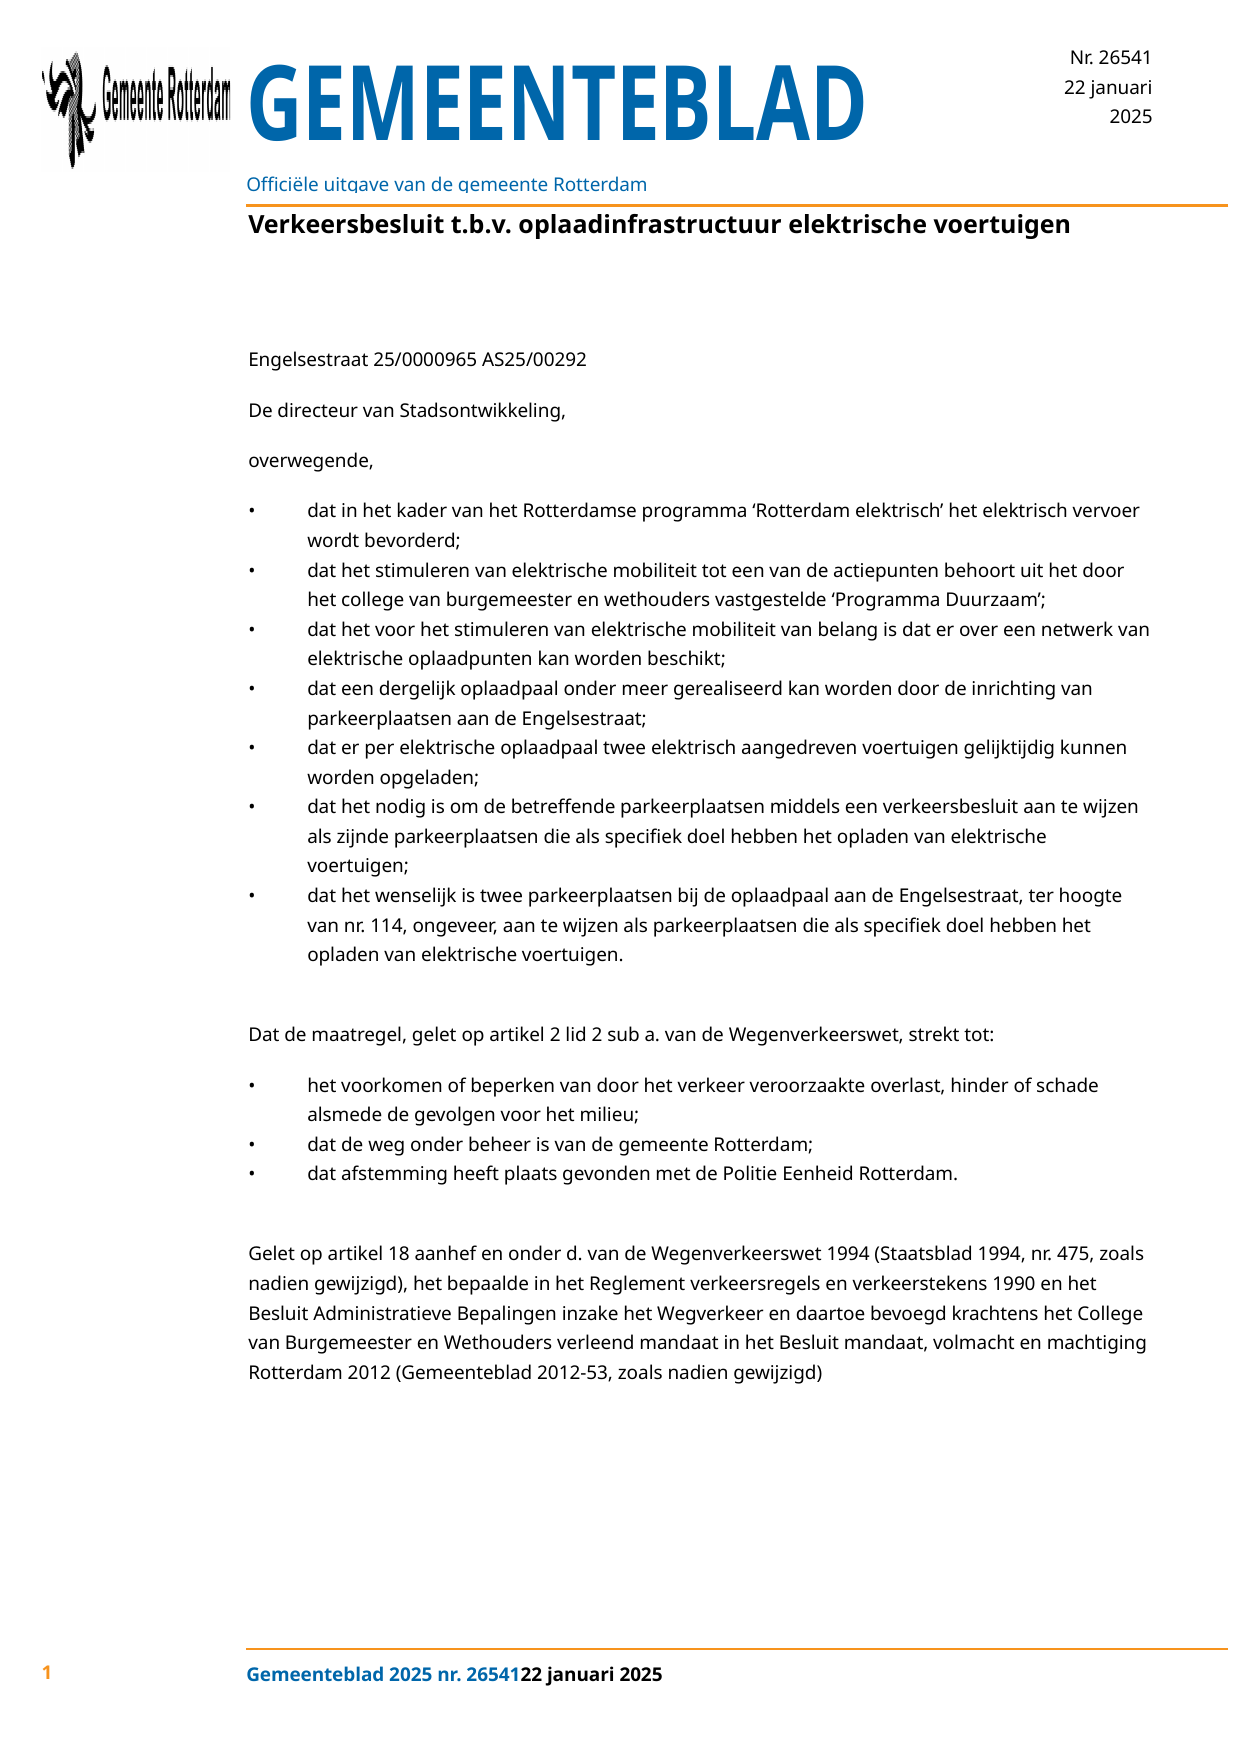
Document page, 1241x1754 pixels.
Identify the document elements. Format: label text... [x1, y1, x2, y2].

list dat er per elektrische oplaadpaal twee elektrisch aangedreven voertuigen gelijktijdig kunnen worden opgeladen; [248, 734, 1152, 790]
list dat in het kader van het Rotterdamse programma ‘Rotterdam elektrisch’ het elektrisch vervoer wordt bevorderd; [248, 498, 1152, 553]
list dat het voor het stimuleren van elektrische mobiliteit van belang is dat er over een netwerk van elektrische oplaadpunten kan worden beschikt; [248, 616, 1152, 671]
text Engelsestraat 25/0000965 AS25/00292 [248, 346, 1152, 372]
list dat het nodig is om de betreffende parkeerplaatsen middels een verkeersbesluit aan te wijzen als zijnde parkeerplaatsen die als specifiek doel hebben het opladen van elektrische voertuigen; [248, 793, 1152, 878]
text overwegende, [248, 447, 1152, 473]
text Verkeersbesluit t.b.v. oplaadinfrastructuur elektrische voertuigen [248, 207, 1152, 241]
list dat het stimuleren van elektrische mobiliteit tot een van de actiepunten behoort uit het door het college van burgemeester en wethouders vastgestelde ‘Programma Duurzaam’; [248, 557, 1152, 612]
list het voorkomen of beperken van door het verkeer veroorzaakte overlast, hinder of schade alsmede de gevolgen voor het milieu; [248, 1072, 1152, 1127]
list dat de weg onder beheer is van de gemeente Rotterdam; [248, 1131, 1152, 1157]
text Dat de maatregel, gelet op artikel 2 lid 2 sub a. van de Wegenverkeerswet, strekt tot: [248, 1021, 1152, 1047]
list dat een dergelijk oplaadpaal onder meer gerealiseerd kan worden door de inrichting van parkeerplaatsen aan de Engelsestraat; [248, 675, 1152, 731]
text De directeur van Stadsontwikkeling, [248, 397, 1152, 423]
picture [41, 47, 231, 172]
list dat het wenselijk is twee parkeerplaatsen bij de oplaadpaal aan de Engelsestraat, ter hoogte van nr. 114, ongeveer, aan te wijzen als parkeerplaatsen die als specifiek doel hebben het opladen van elektrische voertuigen. [248, 882, 1152, 967]
text Gelet op artikel 18 aanhef en onder d. van de Wegenverkeerswet 1994 (Staatsblad 1994, nr. 475, zoals nadien gewijzigd), het bepaalde in het Reglement verkeersregels en verkeerstekens 1990 en het Besluit Administratieve Bepalingen inzake het Wegverkeer en daartoe bevoegd krachtens het College van Burgemeester en Wethouders verleend mandaat in het Besluit mandaat, volmacht en machtiging Rotterdam 2012 (Gemeenteblad 2012-53, zoals nadien gewijzigd) [248, 1241, 1152, 1385]
list dat afstemming heeft plaats gevonden met de Politie Eenheid Rotterdam. [248, 1161, 1152, 1186]
